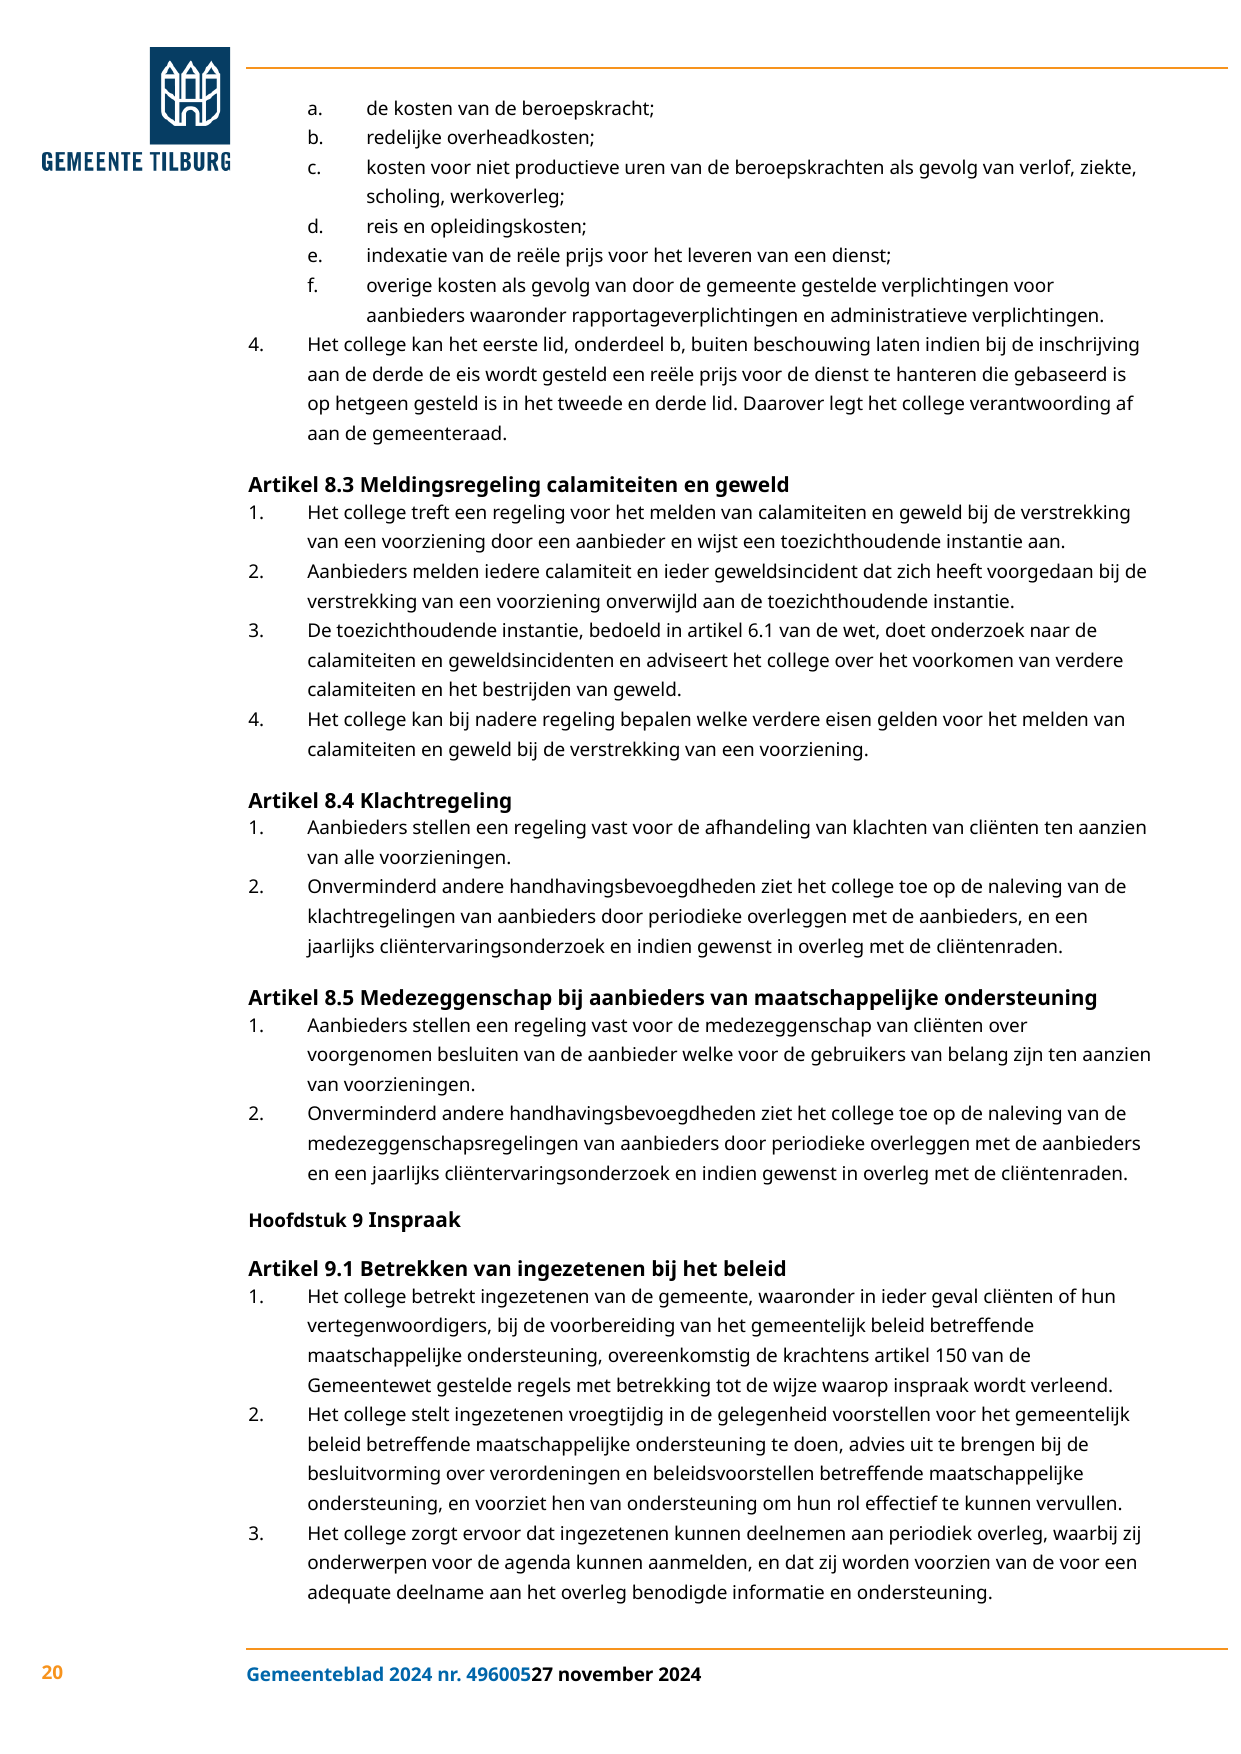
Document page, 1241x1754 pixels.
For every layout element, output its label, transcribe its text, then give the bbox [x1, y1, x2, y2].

list kosten voor niet productieve uren van de beroepskrachten als gevolg van verlof, ziekte, scholing, werkoverleg; [307, 154, 1152, 209]
list Het college zorgt ervoor dat ingezetenen kunnen deelnemen aan periodiek overleg, waarbij zij onderwerpen voor de agenda kunnen aanmelden, en dat zij worden voorzien van de voor een adequate deelname aan het overleg benodigde informatie en ondersteuning. [248, 1520, 1152, 1604]
text Hoofdstuk 9 Inspraak [248, 1205, 1152, 1234]
list Onverminderd andere handhavingsbevoegdheden ziet het college toe op de naleving van de medezeggenschapsregelingen van aanbieders door periodieke overleggen met de aanbieders en een jaarlijks cliëntervaringsonderzoek en indien gewenst in overleg met de cliëntenraden. [248, 1101, 1152, 1185]
list Aanbieders melden iedere calamiteit en ieder geweldsincident dat zich heeft voorgedaan bij de verstrekking van een voorziening onverwijld aan de toezichthoudende instantie. [248, 558, 1152, 613]
text Artikel 9.1 Betrekken van ingezetenen bij het beleid [248, 1254, 1152, 1283]
list de kosten van de beroepskracht; [307, 95, 1152, 121]
list indexatie van de reële prijs voor het leveren van een dienst; [307, 243, 1152, 268]
list Het college kan bij nadere regeling bepalen welke verdere eisen gelden voor het melden van calamiteiten en geweld bij de verstrekking van een voorziening. [248, 706, 1152, 761]
list reis en opleidingskosten; [307, 213, 1152, 239]
list De toezichthoudende instantie, bedoeld in artikel 6.1 van de wet, doet onderzoek naar de calamiteiten en geweldsincidenten en adviseert het college over het voorkomen van verdere calamiteiten en het bestrijden van geweld. [248, 617, 1152, 702]
list Het college betrekt ingezetenen van de gemeente, waaronder in ieder geval cliënten of hun vertegenwoordigers, bij de voorbereiding van het gemeentelijk beleid betreffende maatschappelijke ondersteuning, overeenkomstig de krachtens artikel 150 van de Gemeentewet gestelde regels met betrekking tot de wijze waarop inspraak wordt verleend. [248, 1283, 1152, 1397]
list redelijke overheadkosten; [307, 124, 1152, 150]
picture [41, 47, 231, 172]
list Het college kan het eerste lid, onderdeel b, buiten beschouwing laten indien bij de inschrijving aan de derde de eis wordt gesteld een reële prijs voor de dienst te hanteren die gebaseerd is op hetgeen gesteld is in het tweede en derde lid. Daarover legt het college verantwoording af aan de gemeenteraad. [248, 331, 1152, 446]
list Aanbieders stellen een regeling vast voor de medezeggenschap van cliënten over voorgenomen besluiten van de aanbieder welke voor de gebruikers van belang zijn ten aanzien van voorzieningen. [248, 1012, 1152, 1097]
list Het college stelt ingezetenen vroegtijdig in de gelegenheid voorstellen voor het gemeentelijk beleid betreffende maatschappelijke ondersteuning te doen, advies uit te brengen bij de besluitvorming over verordeningen en beleidsvoorstellen betreffende maatschappelijke ondersteuning, en voorziet hen van ondersteuning om hun rol effectief te kunnen vervullen. [248, 1401, 1152, 1516]
list Aanbieders stellen een regeling vast voor de afhandeling van klachten van cliënten ten aanzien van alle voorzieningen. [248, 814, 1152, 870]
list Het college treft een regeling voor het melden van calamiteiten en geweld bij de verstrekking van een voorziening door een aanbieder en wijst een toezichthoudende instantie aan. [248, 499, 1152, 554]
list overige kosten als gevolg van door de gemeente gestelde verplichtingen voor aanbieders waaronder rapportageverplichtingen en administratieve verplichtingen. [307, 272, 1152, 328]
list Onverminderd andere handhavingsbevoegdheden ziet het college toe op de naleving van de klachtregelingen van aanbieders door periodieke overleggen met de aanbieders, en een jaarlijks cliëntervaringsonderzoek en indien gewenst in overleg met de cliëntenraden. [248, 874, 1152, 959]
text Artikel 8.3 Meldingsregeling calamiteiten en geweld [248, 471, 1152, 499]
text Artikel 8.4 Klachtregeling [248, 786, 1152, 814]
text Artikel 8.5 Medezeggenschap bij aanbieders van maatschappelijke ondersteuning [248, 983, 1152, 1012]
